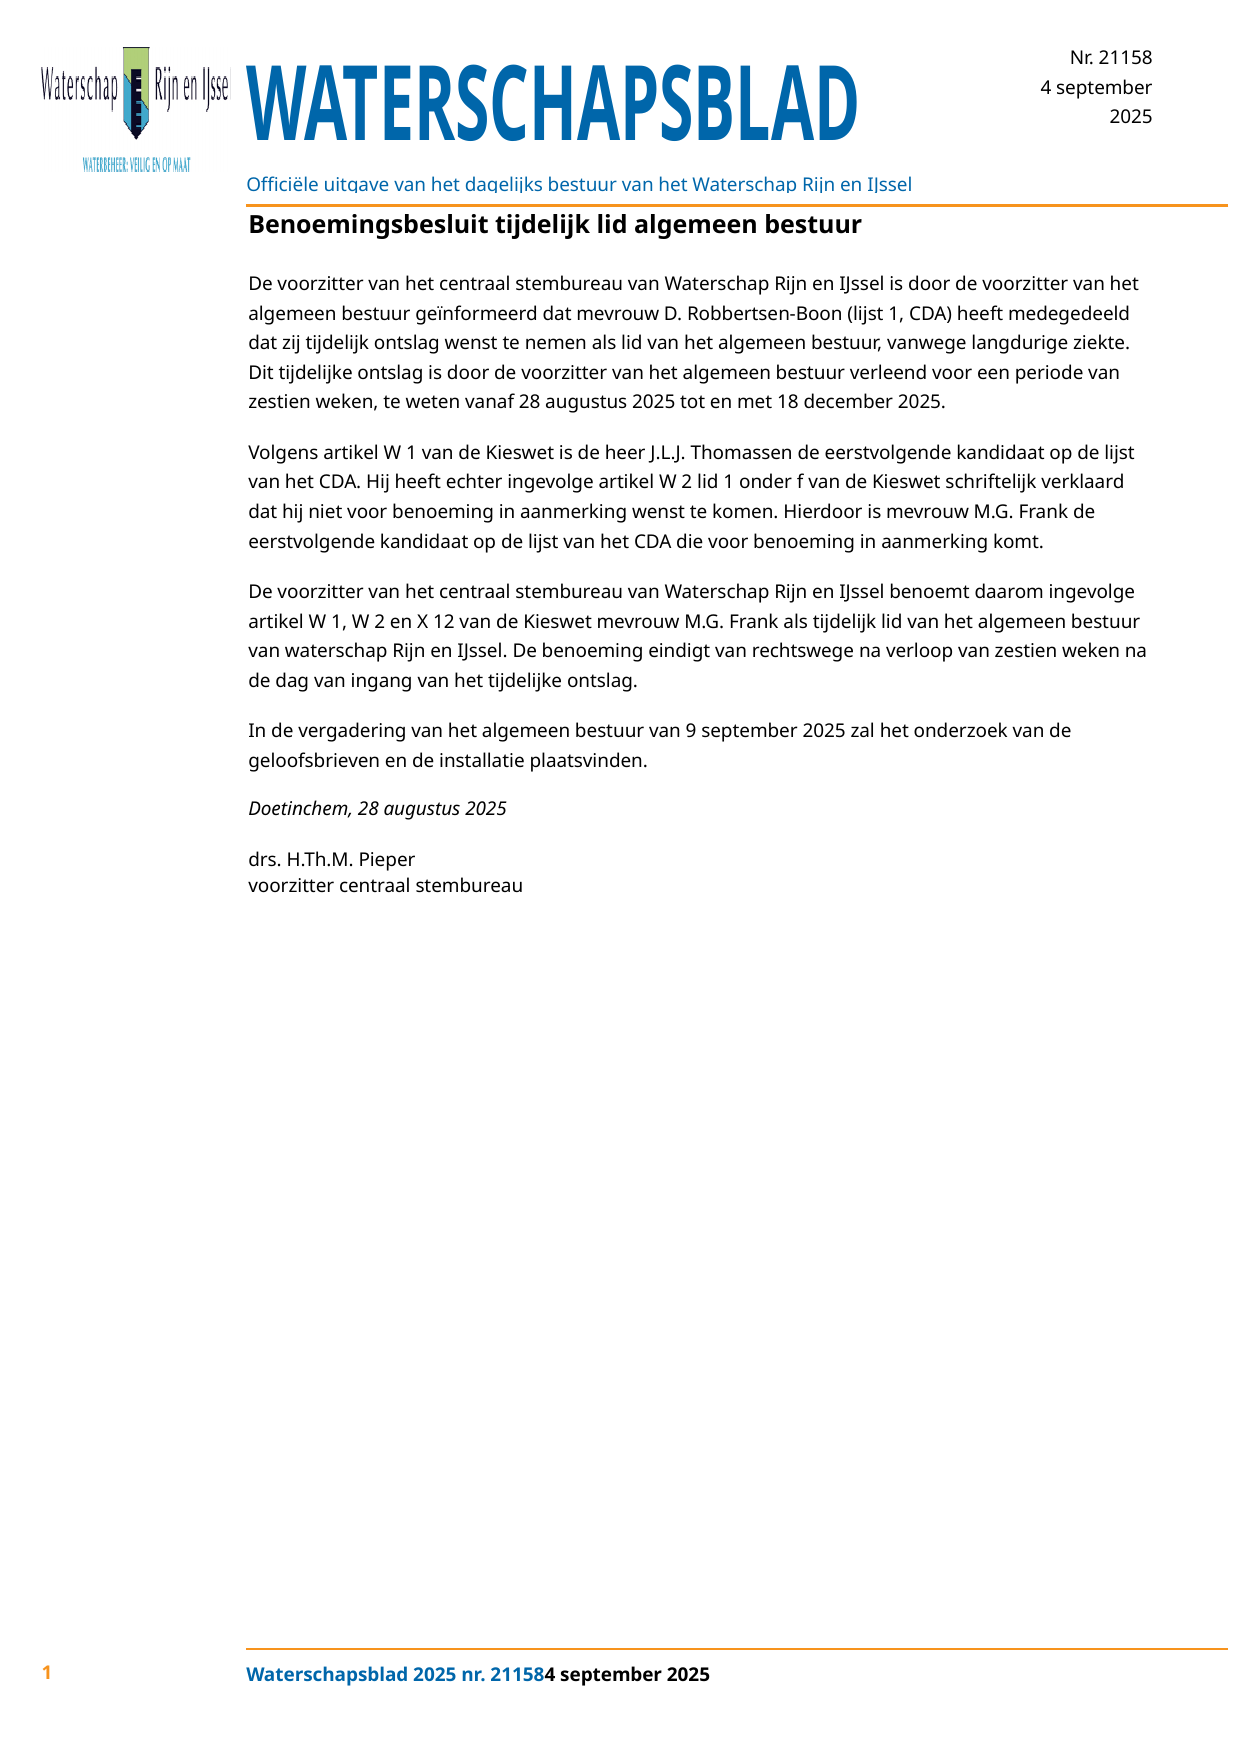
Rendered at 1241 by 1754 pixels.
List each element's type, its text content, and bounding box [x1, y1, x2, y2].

text Doetinchem, 28 augustus 2025 [248, 795, 1152, 821]
text Volgens artikel W 1 van de Kieswet is de heer J.L.J. Thomassen de eerstvolgende kandidaat op de lijst van het CDA. Hij heeft echter ingevolge artikel W 2 lid 1 onder f van de Kieswet schriftelijk verklaard dat hij niet voor benoeming in aanmerking wenst te komen. Hierdoor is mevrouw M.G. Frank de eerstvolgende kandidaat op de lijst van het CDA die voor benoeming in aanmerking komt. [248, 439, 1152, 553]
text De voorzitter van het centraal stembureau van Waterschap Rijn en IJssel benoemt daarom ingevolge artikel W 1, W 2 en X 12 van de Kieswet mevrouw M.G. Frank als tijdelijk lid van het algemeen bestuur van waterschap Rijn en IJssel. De benoeming eindigt van rechtswege na verloop van zestien weken na de dag van ingang van het tijdelijke ontslag. [248, 578, 1152, 693]
text voorzitter centraal stembureau [248, 872, 1152, 898]
text In de vergadering van het algemeen bestuur van 9 september 2025 zal het onderzoek van de geloofsbrieven en de installatie plaatsvinden. [248, 717, 1152, 773]
text drs. H.Th.M. Pieper [248, 846, 1152, 872]
text Benoemingsbesluit tijdelijk lid algemeen bestuur [248, 207, 1152, 241]
picture [41, 47, 231, 172]
text De voorzitter van het centraal stembureau van Waterschap Rijn en IJssel is door de voorzitter van het algemeen bestuur geïnformeerd dat mevrouw D. Robbertsen-Boon (lijst 1, CDA) heeft medegedeeld dat zij tijdelijk ontslag wenst te nemen als lid van het algemeen bestuur, vanwege langdurige ziekte. Dit tijdelijke ontslag is door de voorzitter van het algemeen bestuur verleend voor een periode van zestien weken, te weten vanaf 28 augustus 2025 tot en met 18 december 2025. [248, 270, 1152, 414]
